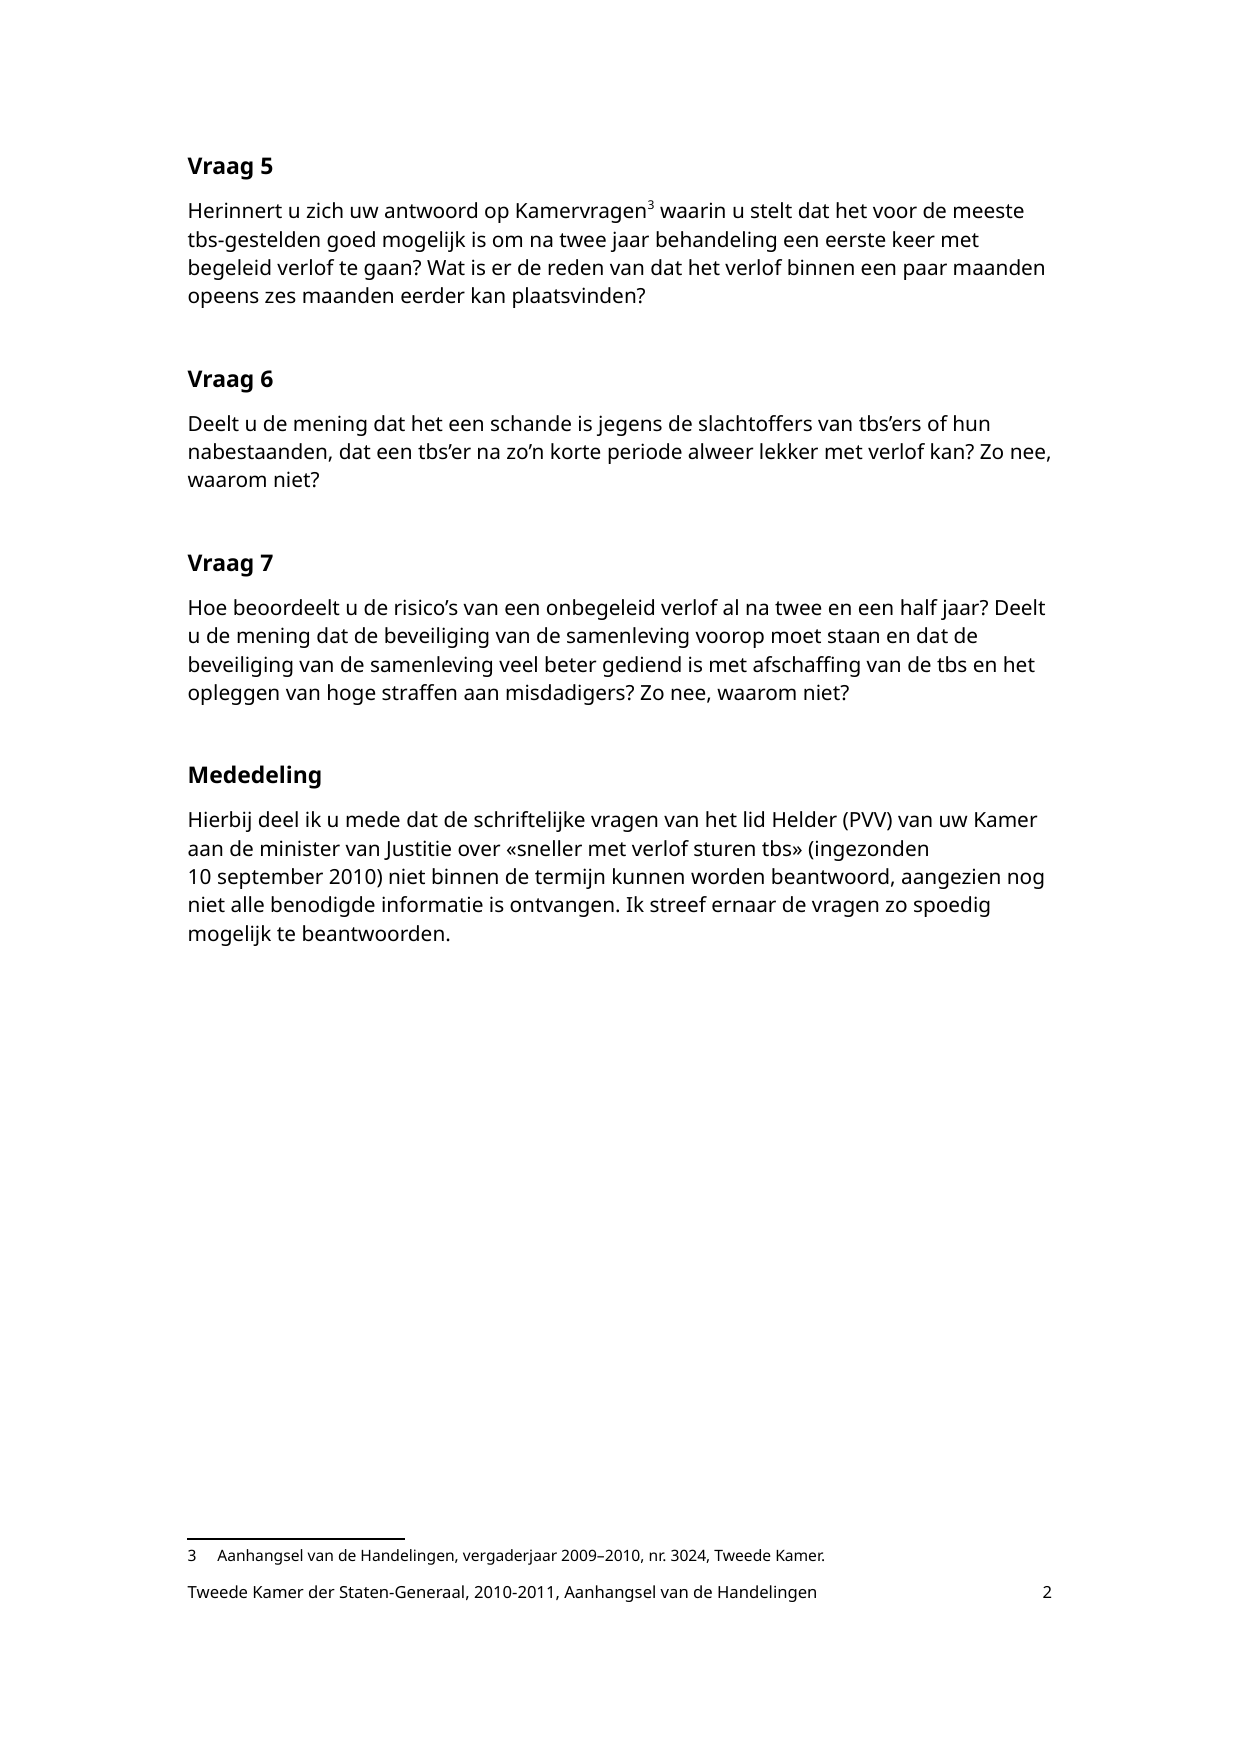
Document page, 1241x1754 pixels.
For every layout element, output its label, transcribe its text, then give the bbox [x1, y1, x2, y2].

text Hoe beoordeelt u de risico’s van een onbegeleid verlof al na twee en een half jaar? Deelt u de mening dat de beveiliging van de samenleving voorop moet staan en dat de beveiliging van de samenleving veel beter gediend is met afschaffing van de tbs en het opleggen van hoge straffen aan misdadigers? Zo nee, waarom niet? [187, 593, 1053, 707]
text Hierbij deel ik u mede dat de schriftelijke vragen van het lid Helder (PVV) van uw Kamer aan de minister van Justitie over «sneller met verlof sturen tbs» (ingezonden 10 september 2010) niet binnen de termijn kunnen worden beantwoord, aangezien nog niet alle benodigde informatie is ontvangen. Ik streef ernaar de vragen zo spoedig mogelijk te beantwoorden. [187, 805, 1053, 947]
subtitle Vraag 5 [187, 150, 1053, 181]
subtitle Vraag 7 [187, 547, 1053, 578]
subtitle Mededeling [187, 759, 1053, 790]
subtitle Vraag 6 [187, 362, 1053, 394]
text Deelt u de mening dat het een schande is jegens de slachtoffers van tbs’ers of hun nabestaanden, dat een tbs’er na zo’n korte periode alweer lekker met verlof kan? Zo nee, waarom niet? [187, 409, 1053, 494]
text Herinnert u zich uw antwoord op Kamervragen waarin u stelt dat het voor de meeste tbs-gestelden goed mogelijk is om na twee jaar behandeling een eerste keer met begeleid verlof te gaan? Wat is er de reden van dat het verlof binnen een paar maanden opeens zes maanden eerder kan plaatsvinden? [187, 196, 1053, 310]
text Aanhangsel van de Handelingen, vergaderjaar 2009–2010, nr. 3024, Tweede Kamer. [187, 1538, 1053, 1566]
